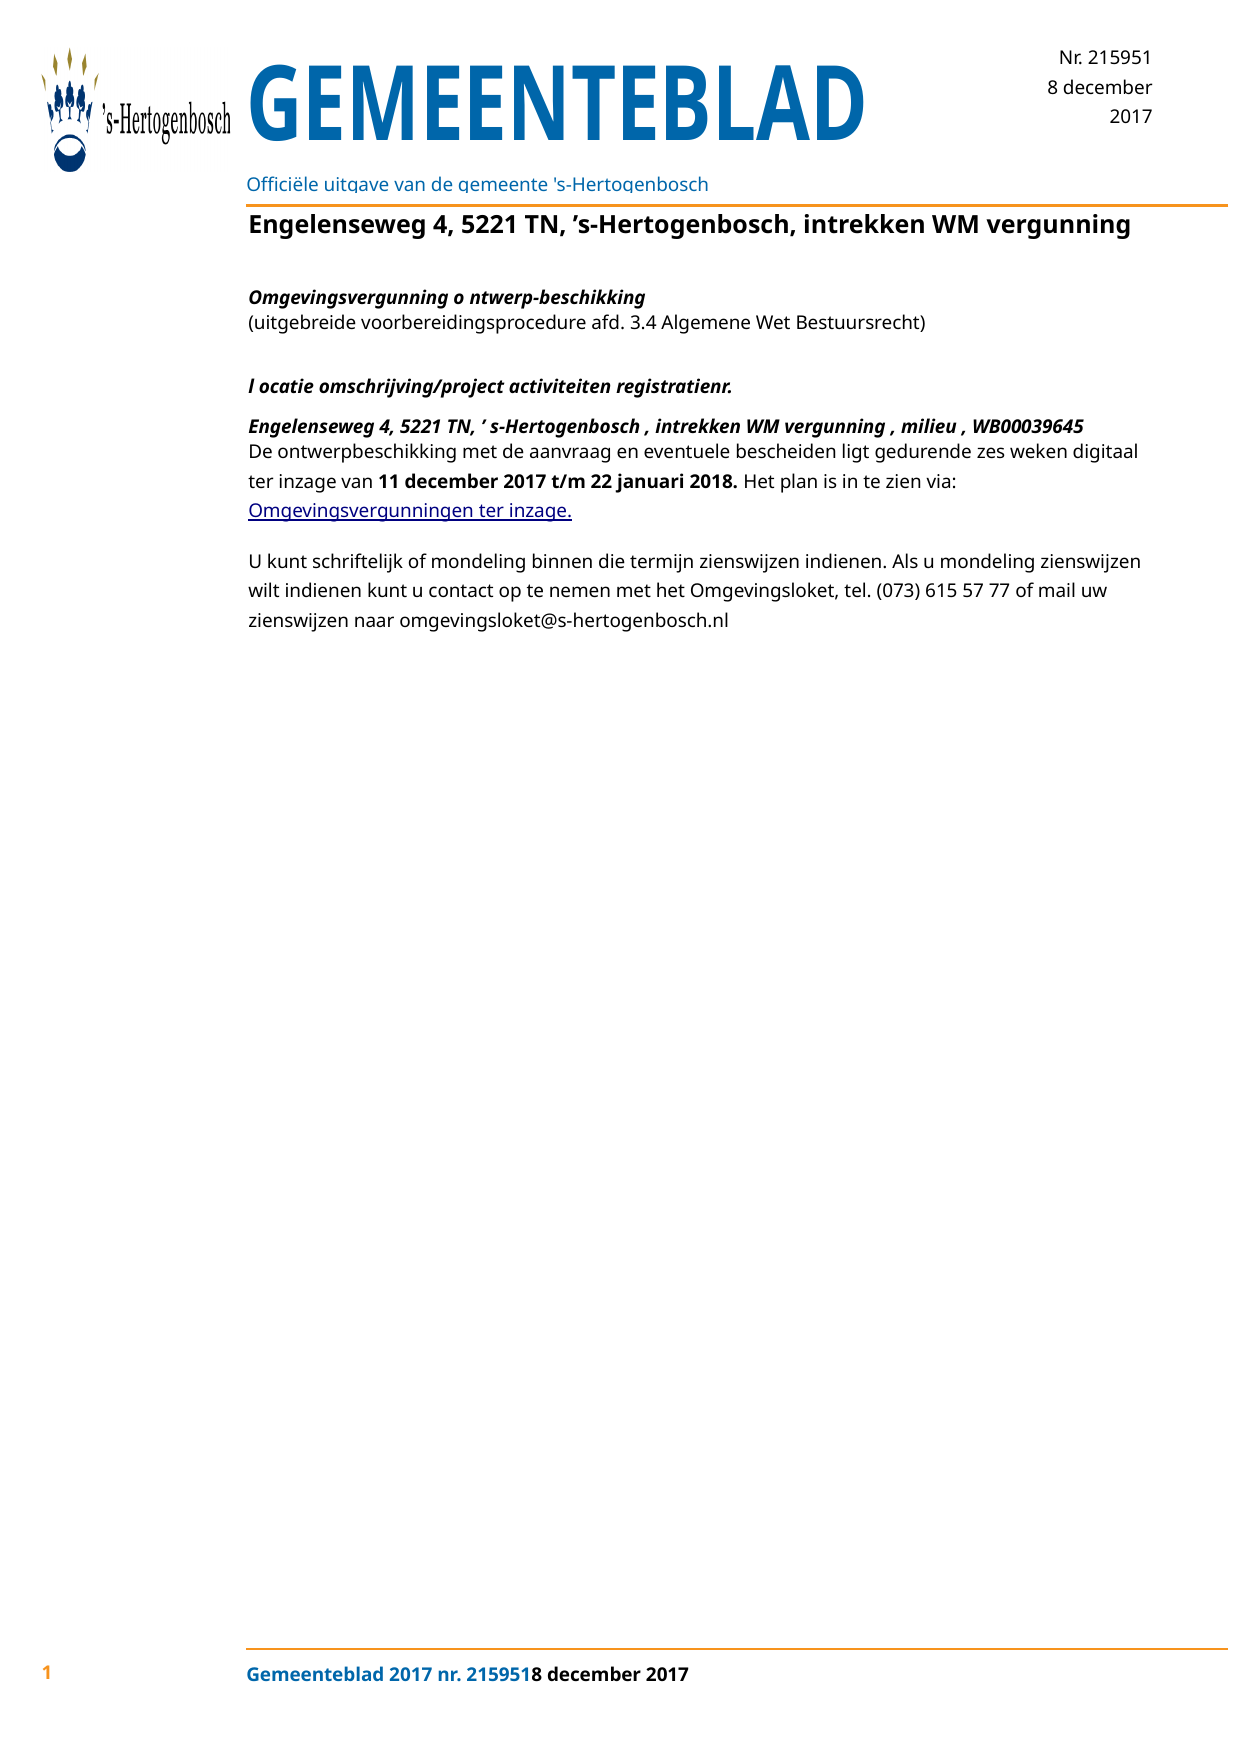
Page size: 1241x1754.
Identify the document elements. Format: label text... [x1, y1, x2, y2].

picture [41, 47, 231, 172]
text (uitgebreide voorbereidingsprocedure afd. 3.4 Algemene Wet Bestuursrecht) [248, 309, 1152, 335]
text l ocatie omschrijving/project activiteiten registratienr. [248, 373, 1152, 399]
text Engelenseweg 4, 5221 TN, ’ s-Hertogenbosch , intrekken WM vergunning , milieu , WB00039645 [248, 413, 1152, 438]
text Engelenseweg 4, 5221 TN, ’s-Hertogenbosch, intrekken WM vergunning [248, 207, 1152, 241]
text De ontwerpbeschikking met de aanvraag en eventuele bescheiden ligt gedurende zes weken digitaal ter inzage van 11 december 2017 t/m 22 januari 2018. Het plan is in te zien via: Omgevingsvergunningen ter inzage. [248, 438, 1152, 523]
text U kunt schriftelijk of mondeling binnen die termijn zienswijzen indienen. Als u mondeling zienswijzen wilt indienen kunt u contact op te nemen met het Omgevingsloket, tel. (073) 615 57 77 of mail uw zienswijzen naar omgevingsloket@s-hertogenbosch.nl [248, 548, 1152, 633]
text Omgevingsvergunning o ntwerp-beschikking [248, 284, 1152, 309]
